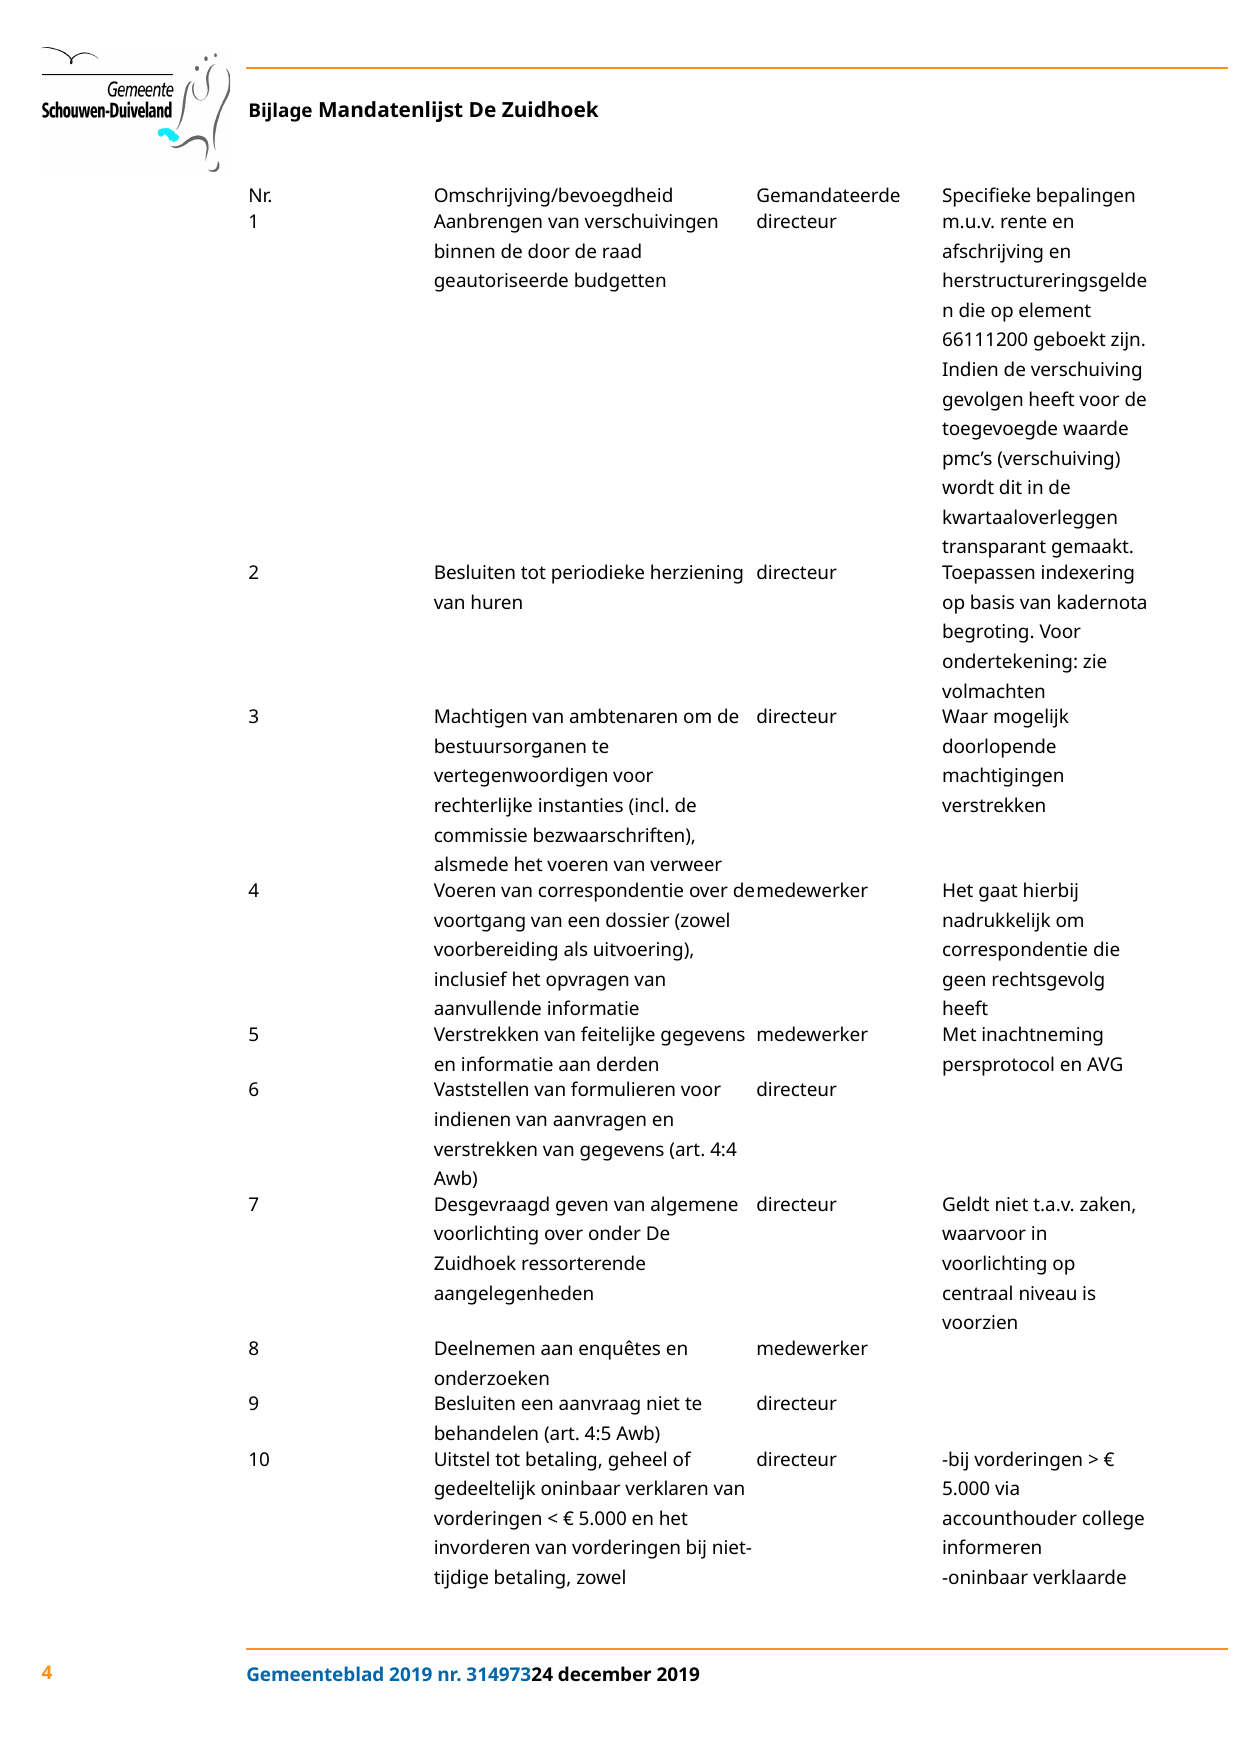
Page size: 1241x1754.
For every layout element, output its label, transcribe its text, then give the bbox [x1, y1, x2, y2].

table_cell Deelnemen aan enquêtes en onderzoeken [434, 1335, 756, 1390]
table_cell directeur [756, 1077, 942, 1191]
table_cell m.u.v. rente en afschrijving en herstructureringsgelden die op element 66111200 geboekt zijn. Indien de verschuiving gevolgen heeft voor de toegevoegde waarde pmc’s (verschuiving) wordt dit in de kwartaaloverleggen transparant gemaakt. [942, 208, 1152, 559]
picture [41, 47, 231, 172]
table_cell 4 [248, 877, 433, 1021]
table_cell Vaststellen van formulieren voor indienen van aanvragen en verstrekken van gegevens (art. 4:4 Awb) [434, 1077, 756, 1191]
table_cell Met inachtneming persprotocol en AVG [942, 1021, 1152, 1077]
table_cell Besluiten een aanvraag niet te behandelen (art. 4:5 Awb) [434, 1390, 756, 1446]
table_cell 1 [248, 208, 433, 559]
table_cell Toepassen indexering op basis van kadernota begroting. Voor ondertekening: zie volmachten [942, 560, 1152, 703]
table_header Gemandateerde [756, 183, 942, 208]
table_cell 2 [248, 560, 433, 703]
table_cell 6 [248, 1077, 433, 1191]
table_cell 7 [248, 1191, 433, 1335]
table_cell Machtigen van ambtenaren om de bestuursorganen te vertegenwoordigen voor rechterlijke instanties (incl. de commissie bezwaarschriften), alsmede het voeren van verweer [434, 704, 756, 877]
table_cell Aanbrengen van verschuivingen binnen de door de raad geautoriseerde budgetten [434, 208, 756, 559]
table_cell directeur [756, 208, 942, 559]
table_cell -bij vorderingen > € 5.000 via accounthouder college informeren -oninbaar verklaarde [942, 1446, 1152, 1590]
table_cell [942, 1390, 1152, 1446]
table_cell Geldt niet t.a.v. zaken, waarvoor in voorlichting op centraal niveau is voorzien [942, 1191, 1152, 1335]
table_header Specifieke bepalingen [942, 183, 1152, 208]
table_cell medewerker [756, 1335, 942, 1390]
table_cell 5 [248, 1021, 433, 1077]
table_cell Waar mogelijk doorlopende machtigingen verstrekken [942, 704, 1152, 877]
table_cell Besluiten tot periodieke herziening van huren [434, 560, 756, 703]
table_cell medewerker [756, 877, 942, 1021]
table_cell directeur [756, 560, 942, 703]
table_cell 8 [248, 1335, 433, 1390]
table_cell [942, 1077, 1152, 1191]
table_cell directeur [756, 704, 942, 877]
table_cell [942, 1335, 1152, 1390]
table_header Nr. [248, 183, 433, 208]
table_cell 3 [248, 704, 433, 877]
table_cell medewerker [756, 1021, 942, 1077]
table_cell 9 [248, 1390, 433, 1446]
table_cell Uitstel tot betaling, geheel of gedeeltelijk oninbaar verklaren van vorderingen < € 5.000 en het invorderen van vorderingen bij niet-tijdige betaling, zowel [434, 1446, 756, 1590]
table_cell Verstrekken van feitelijke gegevens en informatie aan derden [434, 1021, 756, 1077]
table_cell Het gaat hierbij nadrukkelijk om correspondentie die geen rechtsgevolg heeft [942, 877, 1152, 1021]
table_cell directeur [756, 1446, 942, 1590]
text Bijlage Mandatenlijst De Zuidhoek [248, 95, 1152, 123]
table_header Omschrijving/bevoegdheid [434, 183, 756, 208]
table_cell Desgevraagd geven van algemene voorlichting over onder De Zuidhoek ressorterende aangelegenheden [434, 1191, 756, 1335]
table_cell directeur [756, 1191, 942, 1335]
table_cell directeur [756, 1390, 942, 1446]
table_cell 10 [248, 1446, 433, 1590]
table_cell Voeren van correspondentie over de voortgang van een dossier (zowel voorbereiding als uitvoering), inclusief het opvragen van aanvullende informatie [434, 877, 756, 1021]
